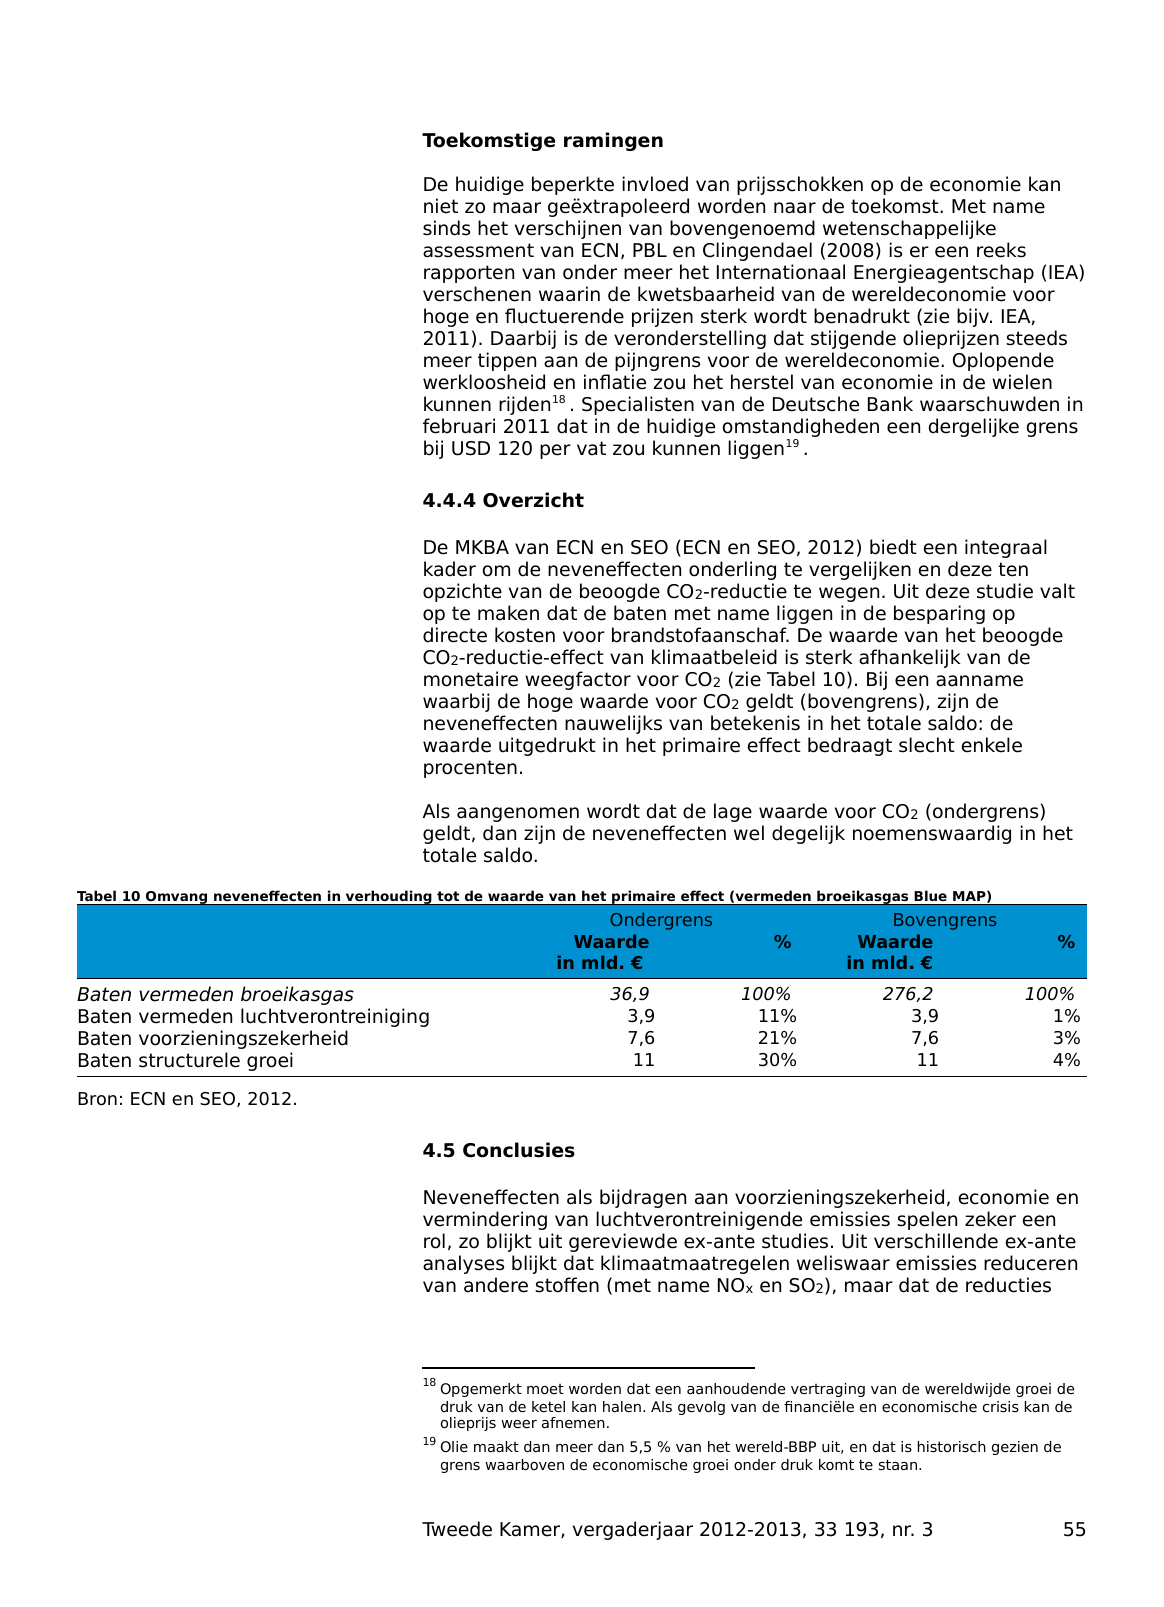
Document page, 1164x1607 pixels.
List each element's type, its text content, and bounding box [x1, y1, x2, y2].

table_cell 21% [661, 1028, 803, 1049]
table_cell Baten voorzieningszekerheid [77, 1028, 519, 1049]
table_cell 100% [945, 979, 1087, 1006]
table_cell 100% [661, 979, 803, 1006]
table_cell [77, 932, 519, 978]
table_cell Bron: ECN en SEO, 2012. [77, 1077, 1087, 1110]
table_cell Baten vermeden luchtverontreiniging [77, 1006, 519, 1028]
table_cell 276,2 [803, 979, 945, 1006]
table_cell Baten structurele groei [77, 1050, 519, 1076]
table_cell 3,9 [803, 1006, 945, 1028]
table_cell [77, 905, 519, 932]
table_cell 36,9 [519, 979, 661, 1006]
table_cell 11 [803, 1050, 945, 1076]
table_cell 7,6 [519, 1028, 661, 1049]
text Opgemerkt moet worden dat een aanhoudende vertraging van de wereldwijde groei de druk van de ketel kan halen. Als gevolg van de financiële en economische crisis kan de olieprijs weer afnemen. [422, 1377, 1087, 1432]
table_cell 11 [519, 1050, 661, 1076]
table_cell 3,9 [519, 1006, 661, 1028]
table_cell % [661, 932, 803, 978]
table_header Tabel 10 Omvang neveneffecten in verhouding tot de waarde van het primaire effect (vermeden broeikasgas Blue MAP) [77, 889, 1087, 904]
text De MKBA van ECN en SEO (ECN en SEO, 2012) biedt een integraal kader om de neveneffecten onderling te vergelijken en deze ten opzichte van de beoogde CO2-reductie te wegen. Uit deze studie valt op te maken dat de baten met name liggen in de besparing op directe kosten voor brandstofaanschaf. De waarde van het beoogde CO2-reductie-effect van klimaatbeleid is sterk afhankelijk van de monetaire weegfactor voor CO2 (zie Tabel 10). Bij een aanname waarbij de hoge waarde voor CO2 geldt (bovengrens), zijn de neveneffecten nauwelijks van betekenis in het totale saldo: de waarde uitgedrukt in het primaire effect bedraagt slecht enkele procenten. [422, 537, 1087, 778]
subtitle Toekomstige ramingen [422, 130, 1087, 152]
table_cell Bovengrens [803, 905, 1087, 932]
table_cell 4% [945, 1050, 1087, 1076]
table_cell Ondergrens [519, 905, 803, 932]
table_cell 30% [661, 1050, 803, 1076]
table_cell Baten vermeden broeikasgas [77, 979, 519, 1006]
table_cell Waarde in mld. € [519, 932, 661, 978]
text Olie maakt dan meer dan 5,5 % van het wereld-BBP uit, en dat is historisch gezien de grens waarboven de economische groei onder druk komt te staan. [422, 1435, 1087, 1474]
table_cell 7,6 [803, 1028, 945, 1049]
text Als aangenomen wordt dat de lage waarde voor CO2 (ondergrens) geldt, dan zijn de neveneffecten wel degelijk noemenswaardig in het totale saldo. [422, 801, 1087, 867]
subtitle 4.5 Conclusies [422, 1140, 1087, 1162]
text Neveneffecten als bijdragen aan voorzieningszekerheid, economie en vermindering van luchtverontreinigende emissies spelen zeker een rol, zo blijkt uit gereviewde ex-ante studies. Uit verschillende ex-ante analyses blijkt dat klimaatmaatregelen weliswaar emissies reduceren van andere stoffen (met name NOx en SO2), maar dat de reducties [422, 1187, 1087, 1297]
table_cell 1% [945, 1006, 1087, 1028]
text De huidige beperkte invloed van prijsschokken op de economie kan niet zo maar geëxtrapoleerd worden naar de toekomst. Met name sinds het verschijnen van bovengenoemd wetenschappelijke assessment van ECN, PBL en Clingendael (2008) is er een reeks rapporten van onder meer het Internationaal Energieagentschap (IEA) verschenen waarin de kwetsbaarheid van de wereldeconomie voor hoge en fluctuerende prijzen sterk wordt benadrukt (zie bijv. IEA, 2011). Daarbij is de veronderstelling dat stijgende olieprijzen steeds meer tippen aan de pijngrens voor de wereldeconomie. Oplopende werkloosheid en inflatie zou het herstel van economie in de wielen kunnen rijden. Specialisten van de Deutsche Bank waarschuwden in februari 2011 dat in de huidige omstandigheden een dergelijke grens bij USD 120 per vat zou kunnen liggen. [422, 174, 1087, 460]
table_cell % [945, 932, 1087, 978]
table_cell 3% [945, 1028, 1087, 1049]
table_cell 11% [661, 1006, 803, 1028]
subtitle 4.4.4 Overzicht [422, 490, 1087, 512]
table_cell Waarde in mld. € [803, 932, 945, 978]
